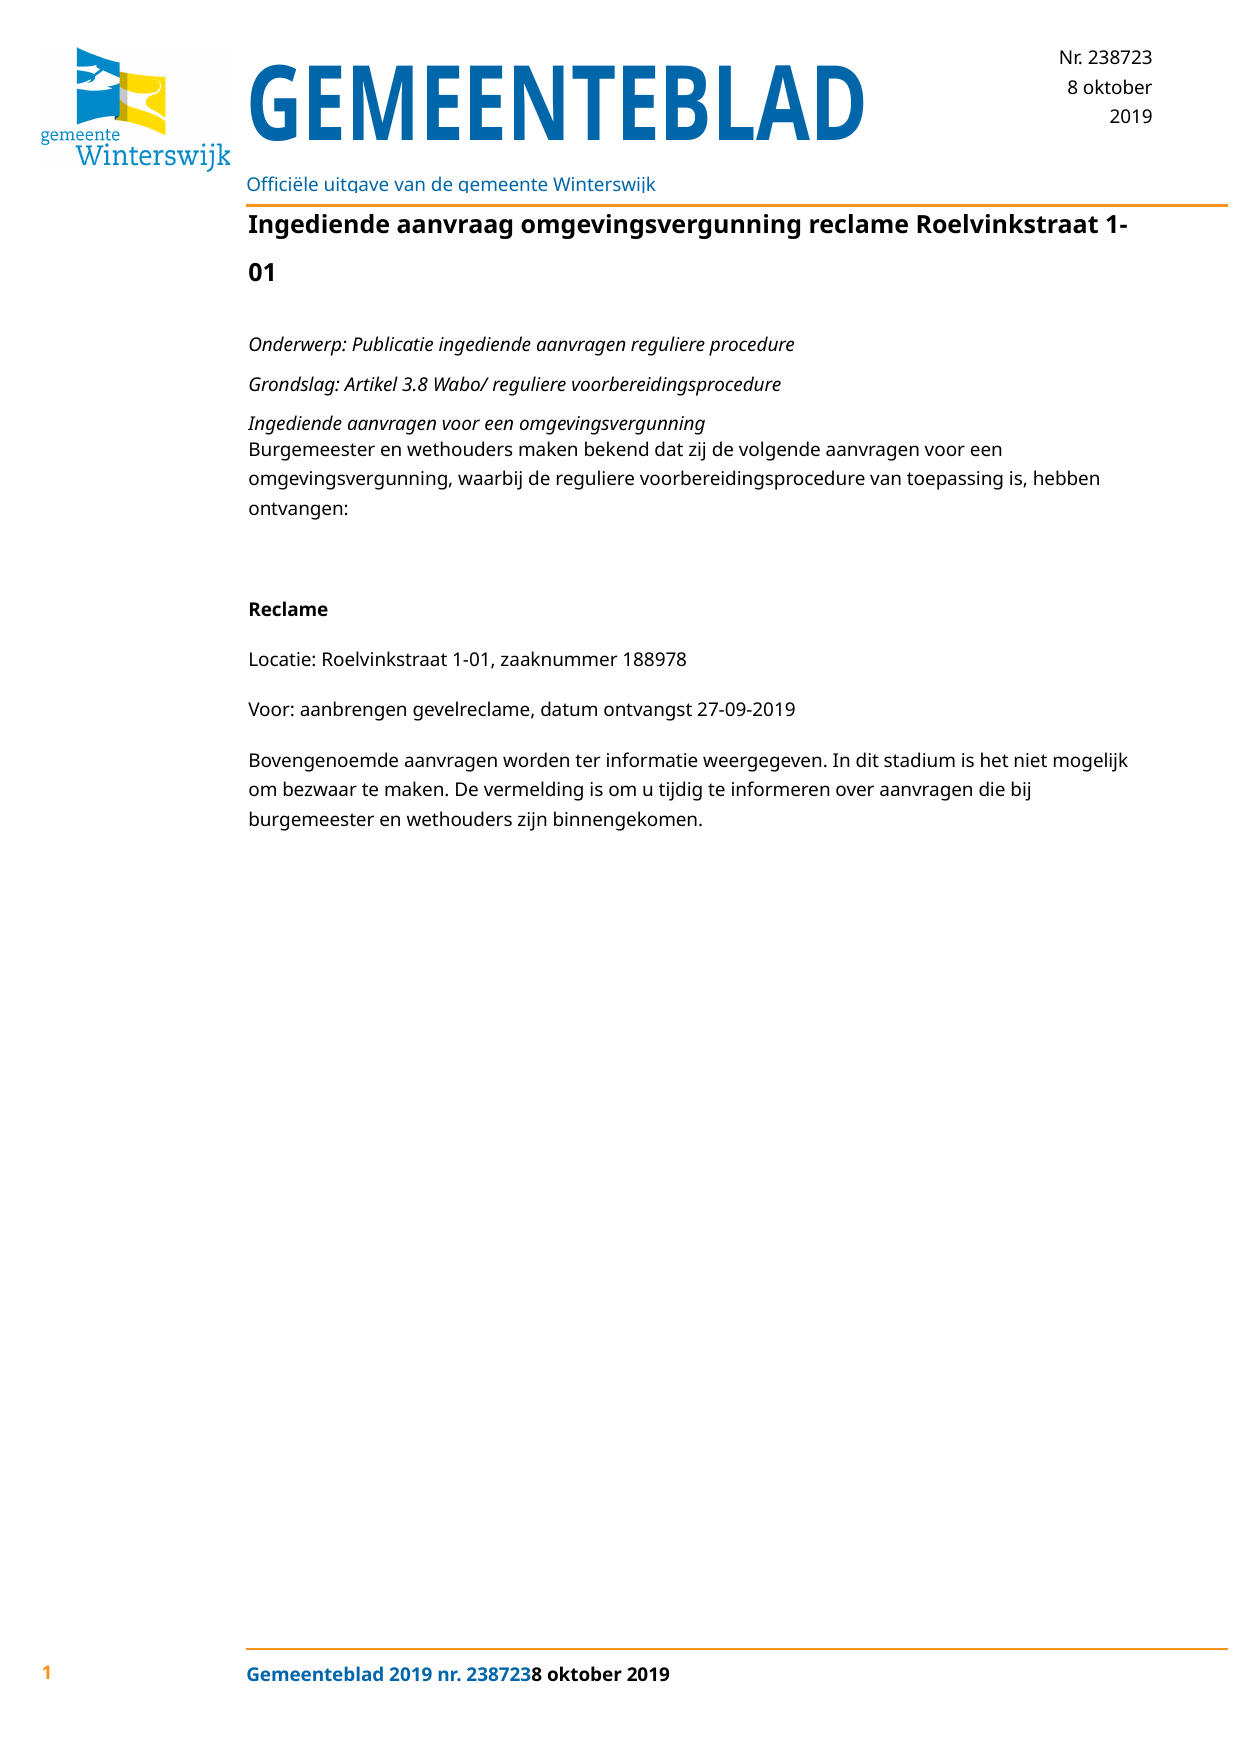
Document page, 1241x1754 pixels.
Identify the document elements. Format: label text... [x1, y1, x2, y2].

text Ingediende aanvraag omgevingsvergunning reclame Roelvinkstraat 1-01 [248, 207, 1152, 288]
picture [41, 47, 231, 172]
text Reclame [248, 596, 1152, 621]
text Burgemeester en wethouders maken bekend dat zij de volgende aanvragen voor een omgevingsvergunning, waarbij de reguliere voorbereidingsprocedure van toepassing is, hebben ontvangen: [248, 436, 1152, 521]
text Locatie: Roelvinkstraat 1-01, zaaknummer 188978 [248, 646, 1152, 672]
text Voor: aanbrengen gevelreclame, datum ontvangst 27-09-2019 [248, 697, 1152, 722]
picture [225, 153, 231, 162]
text Onderwerp: Publicatie ingediende aanvragen reguliere procedure [248, 331, 1152, 357]
text Grondslag: Artikel 3.8 Wabo/ reguliere voorbereidingsprocedure [248, 371, 1152, 396]
text Bovengenoemde aanvragen worden ter informatie weergegeven. In dit stadium is het niet mogelijk om bezwaar te maken. De vermelding is om u tijdig te informeren over aanvragen die bij burgemeester en wethouders zijn binnengekomen. [248, 747, 1152, 832]
text Ingediende aanvragen voor een omgevingsvergunning [248, 410, 1152, 436]
